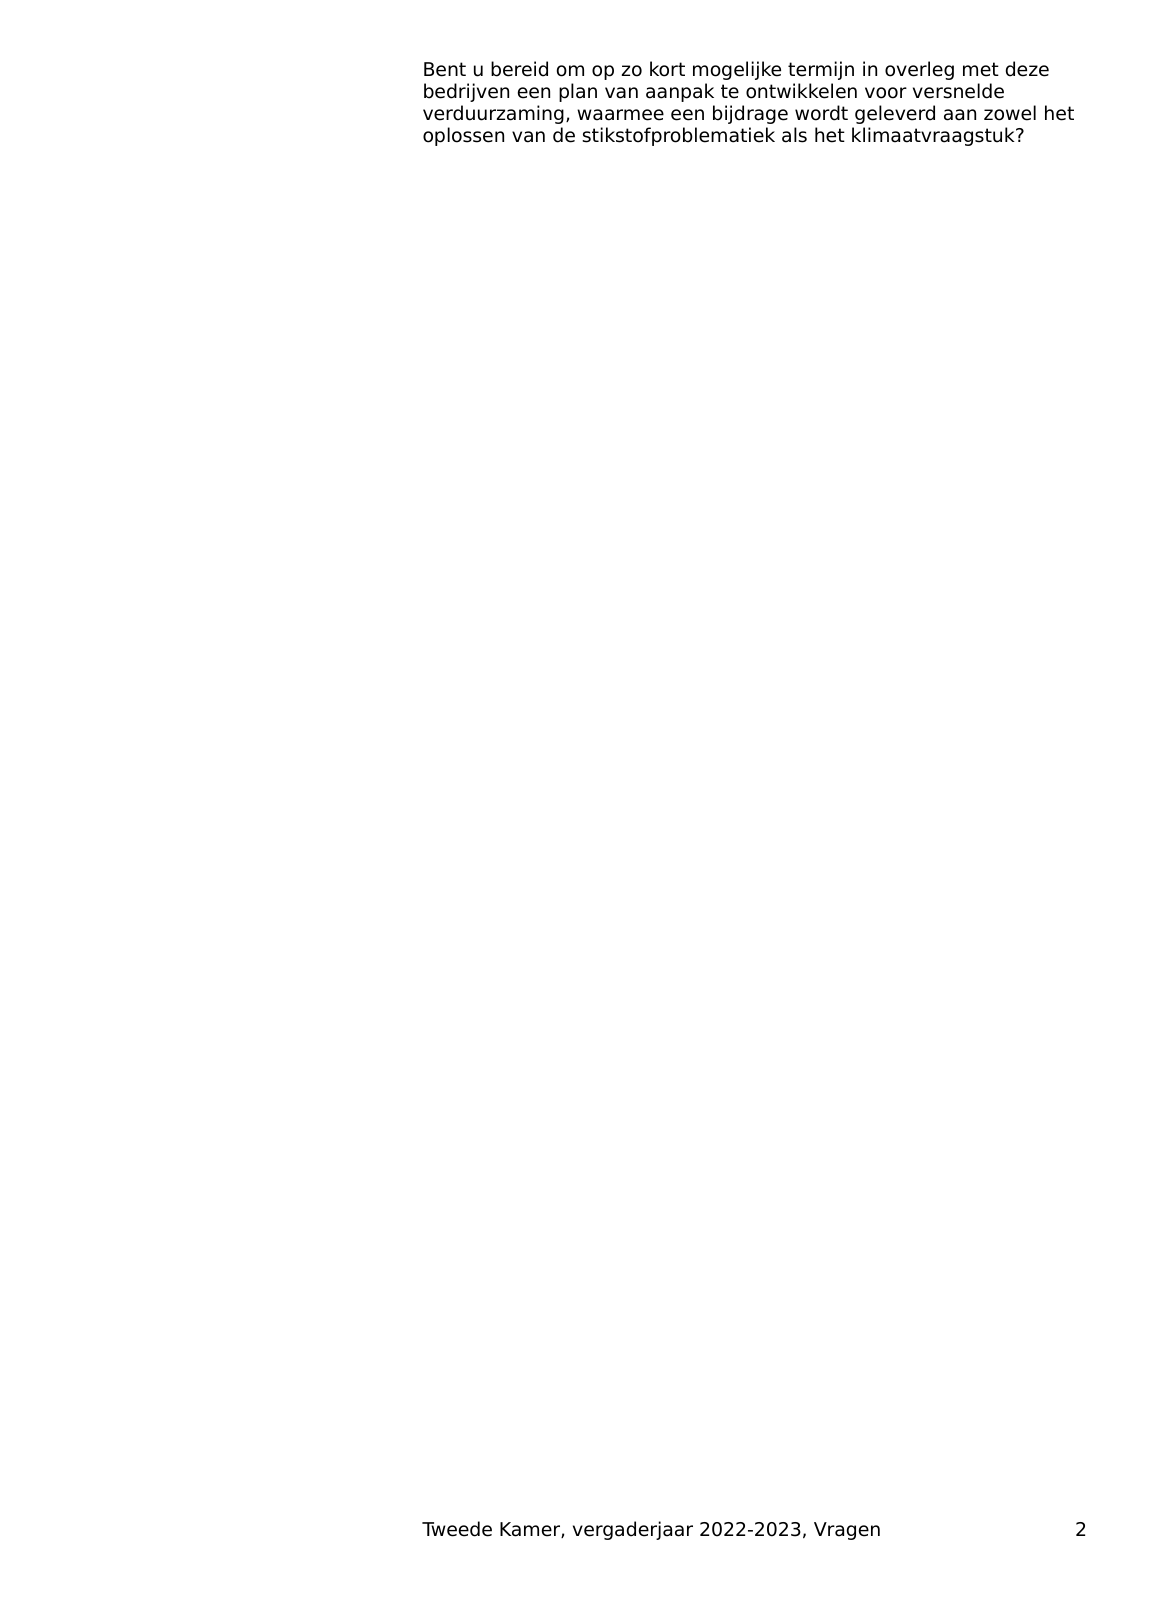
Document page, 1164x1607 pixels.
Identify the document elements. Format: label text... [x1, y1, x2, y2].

text Bent u bereid om op zo kort mogelijke termijn in overleg met deze bedrijven een plan van aanpak te ontwikkelen voor versnelde verduurzaming, waarmee een bijdrage wordt geleverd aan zowel het oplossen van de stikstofproblematiek als het klimaatvraagstuk? [422, 59, 1087, 147]
